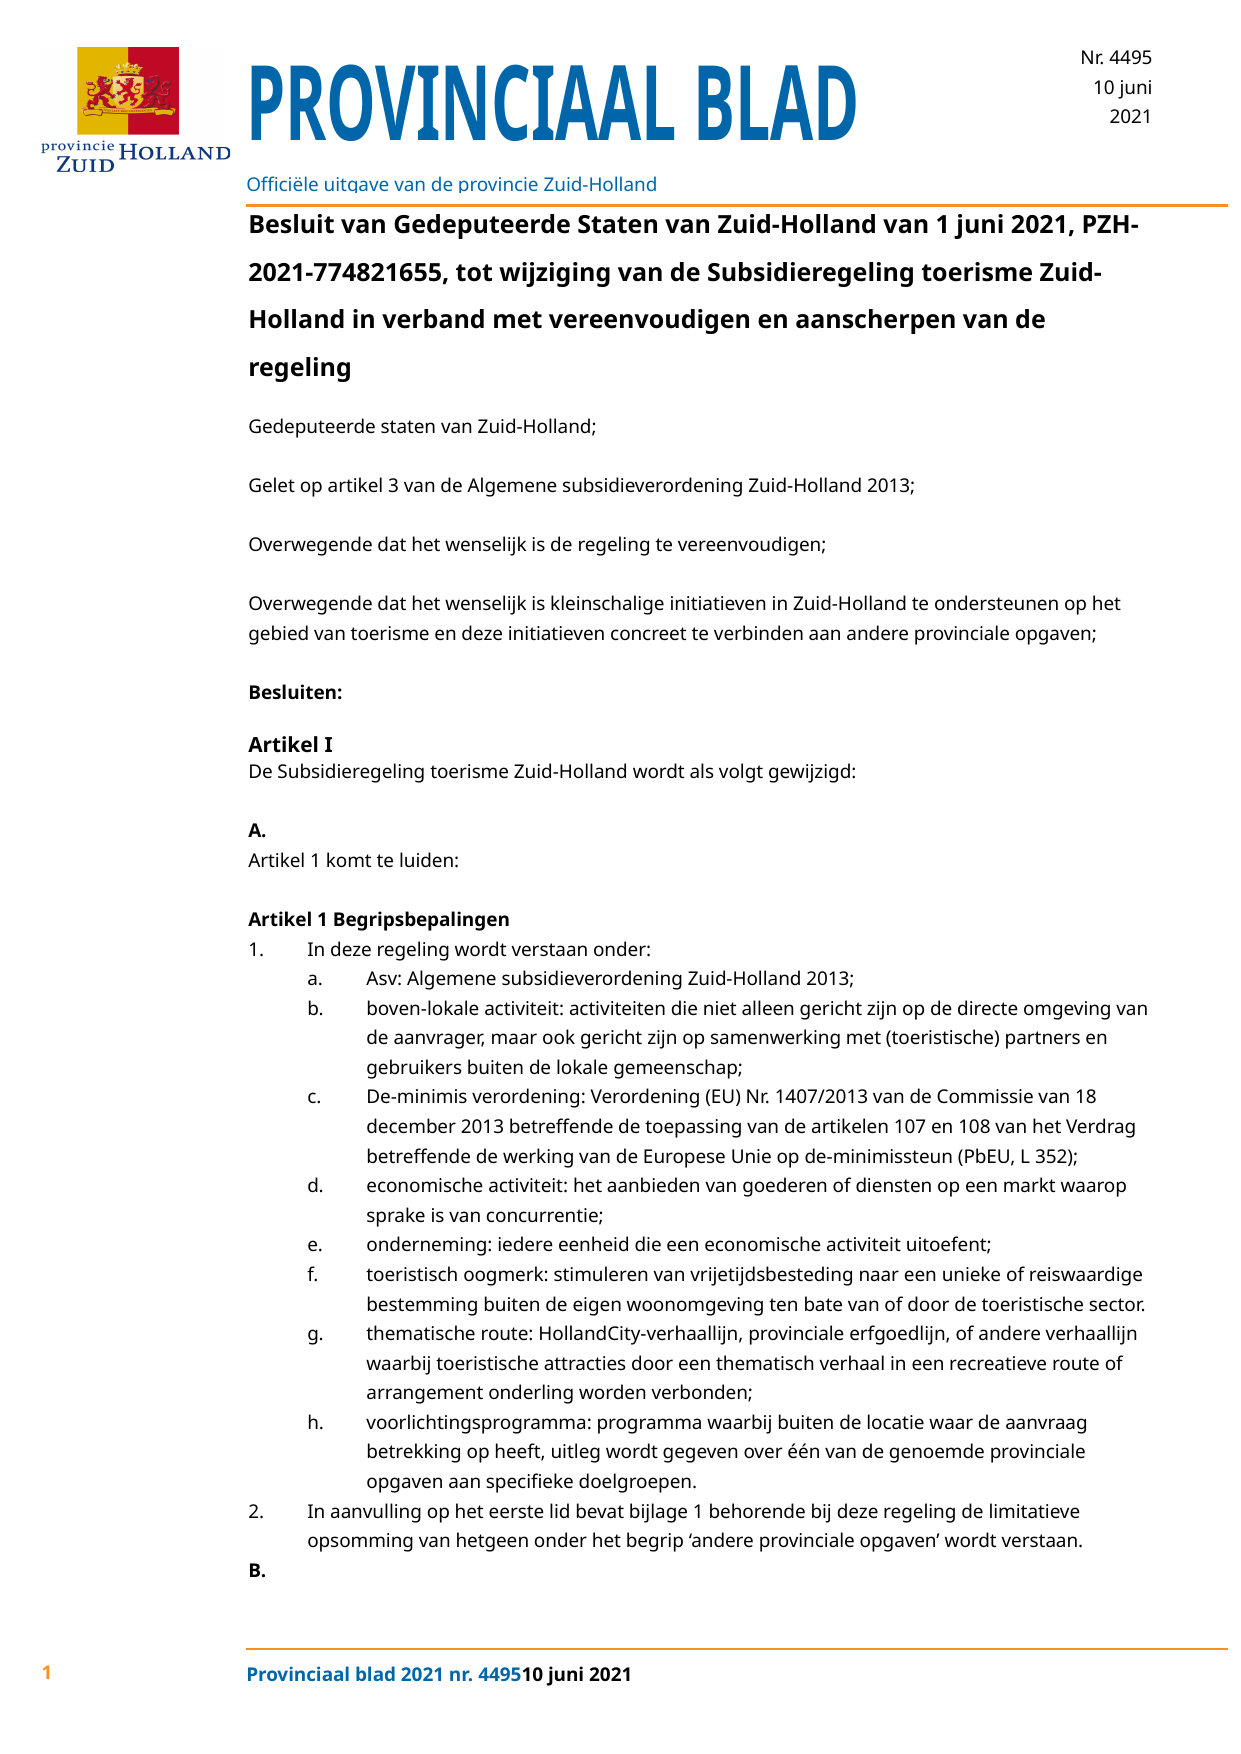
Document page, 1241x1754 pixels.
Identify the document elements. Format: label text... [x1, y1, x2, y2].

picture [41, 47, 231, 172]
text Artikel I [248, 730, 1152, 758]
list onderneming: iedere eenheid die een economische activiteit uitoefent; [307, 1232, 1152, 1257]
text Gedeputeerde staten van Zuid-Holland; [248, 413, 1152, 439]
list De-minimis verordening: Verordening (EU) Nr. 1407/2013 van de Commissie van 18 december 2013 betreffende de toepassing van de artikelen 107 en 108 van het Verdrag betreffende de werking van de Europese Unie op de-minimissteun (PbEU, L 352); [307, 1084, 1152, 1168]
list boven-lokale activiteit: activiteiten die niet alleen gericht zijn op de directe omgeving van de aanvrager, maar ook gericht zijn op samenwerking met (toeristische) partners en gebruikers buiten de lokale gemeenschap; [307, 995, 1152, 1080]
list thematische route: HollandCity-verhaallijn, provinciale erfgoedlijn, of andere verhaallijn waarbij toeristische attracties door een thematisch verhaal in een recreatieve route of arrangement onderling worden verbonden; [307, 1320, 1152, 1405]
text De Subsidieregeling toerisme Zuid-Holland wordt als volgt gewijzigd: [248, 758, 1152, 784]
text Overwegende dat het wenselijk is kleinschalige initiatieven in Zuid-Holland te ondersteunen op het gebied van toerisme en deze initiatieven concreet te verbinden aan andere provinciale opgaven; [248, 591, 1152, 646]
list toeristisch oogmerk: stimuleren van vrijetijdsbesteding naar een unieke of reiswaardige bestemming buiten de eigen woonomgeving ten bate van of door de toeristische sector. [307, 1261, 1152, 1316]
text Overwegende dat het wenselijk is de regeling te vereenvoudigen; [248, 531, 1152, 557]
text Gelet op artikel 3 van de Algemene subsidieverordening Zuid-Holland 2013; [248, 472, 1152, 498]
list economische activiteit: het aanbieden van goederen of diensten op een markt waarop sprake is van concurrentie; [307, 1172, 1152, 1228]
list In aanvulling op het eerste lid bevat bijlage 1 behorende bij deze regeling de limitatieve opsomming van hetgeen onder het begrip ‘andere provinciale opgaven’ wordt verstaan. [248, 1498, 1152, 1553]
list Asv: Algemene subsidieverordening Zuid-Holland 2013; [307, 965, 1152, 991]
list voorlichtingsprogramma: programma waarbij buiten de locatie waar de aanvraag betrekking op heeft, uitleg wordt gegeven over één van de genoemde provinciale opgaven aan specifieke doelgroepen. [307, 1409, 1152, 1494]
text A. [248, 817, 1152, 843]
text B. [248, 1557, 1152, 1583]
text Artikel 1 Begripsbepalingen [248, 906, 1152, 932]
text Artikel 1 komt te luiden: [248, 847, 1152, 873]
text Besluiten: [248, 679, 1152, 705]
list In deze regeling wordt verstaan onder: [248, 936, 1152, 961]
text Besluit van Gedeputeerde Staten van Zuid-Holland van 1 juni 2021, PZH-2021-774821655, tot wijziging van de Subsidieregeling toerisme Zuid-Holland in verband met vereenvoudigen en aanscherpen van de regeling [248, 207, 1152, 384]
